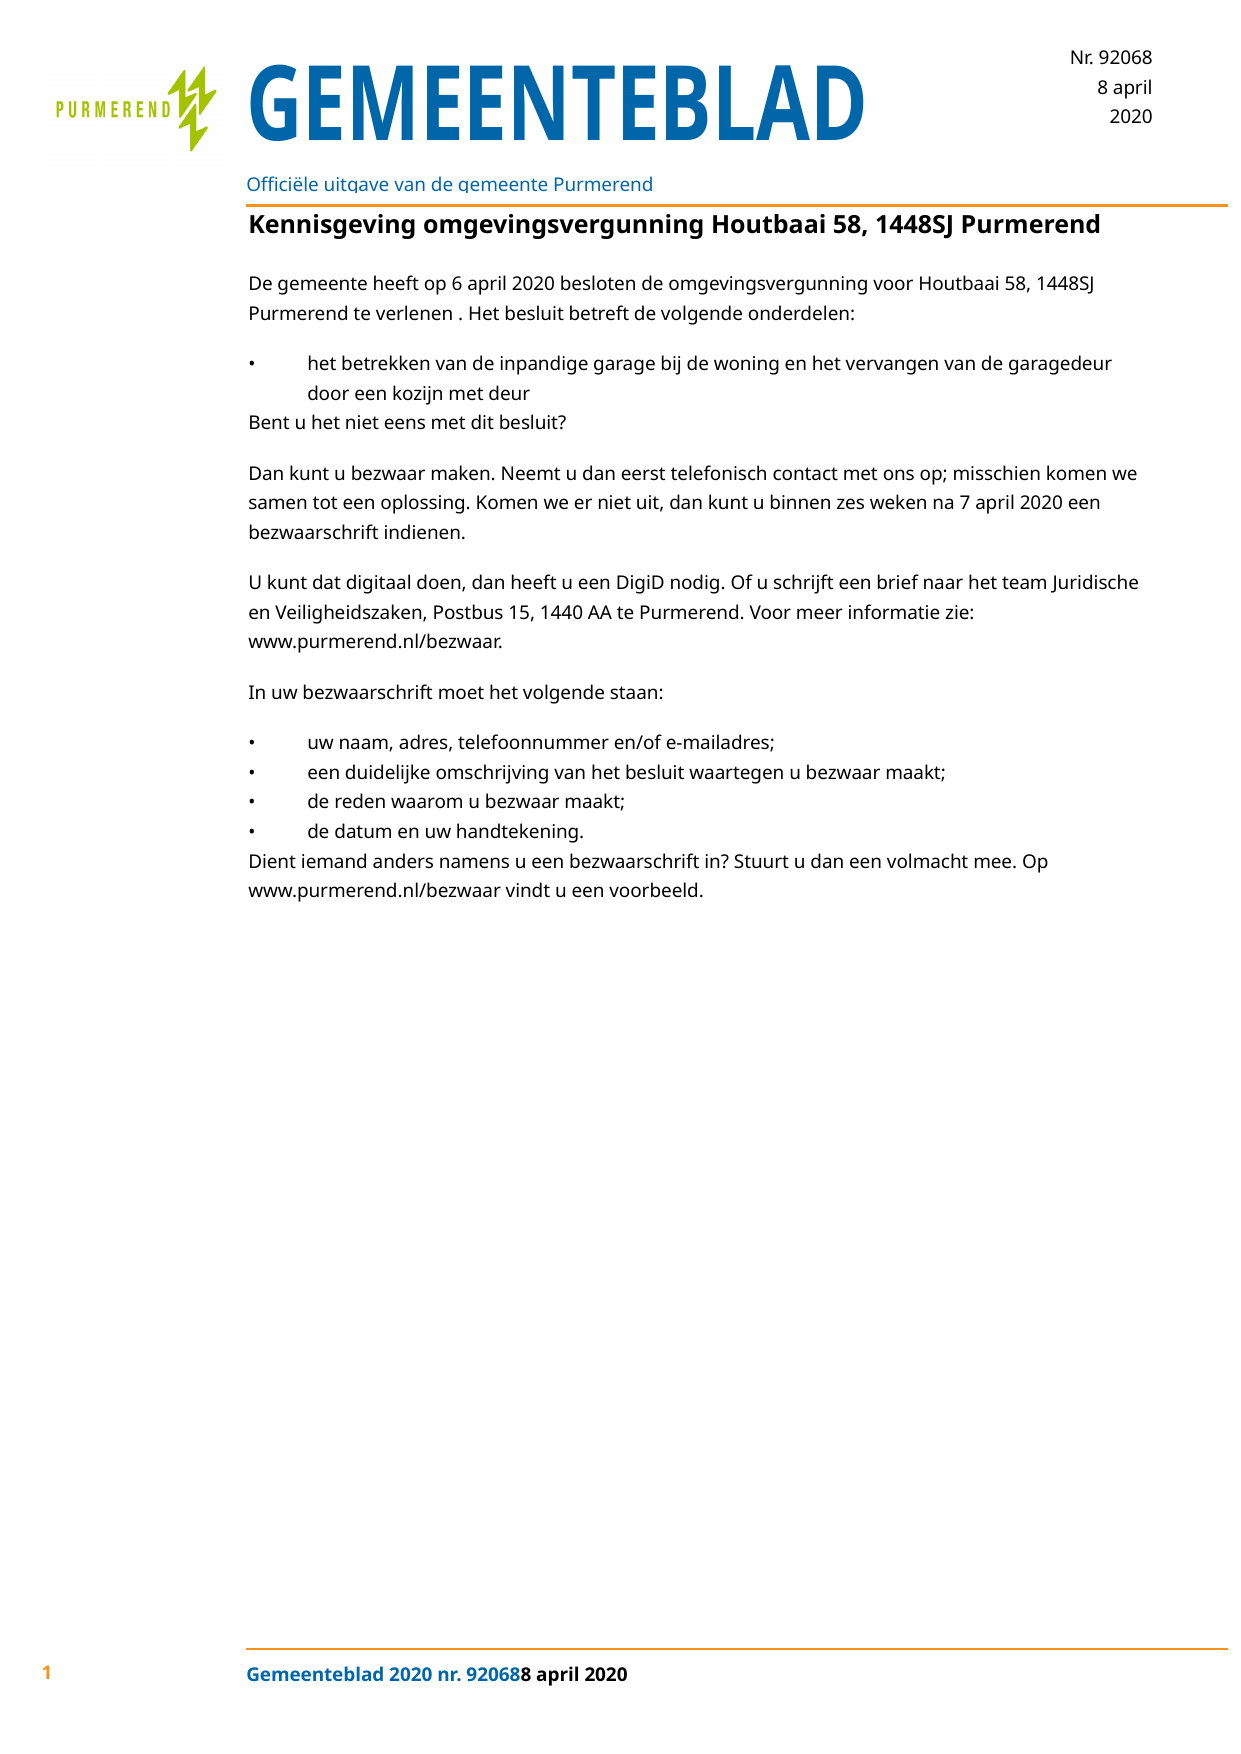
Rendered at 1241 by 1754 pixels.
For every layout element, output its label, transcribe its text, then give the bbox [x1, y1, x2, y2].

text Dient iemand anders namens u een bezwaarschrift in? Stuurt u dan een volmacht mee. Op www.purmerend.nl/bezwaar vindt u een voorbeeld. [248, 848, 1152, 903]
list een duidelijke omschrijving van het besluit waartegen u bezwaar maakt; [248, 759, 1152, 785]
text In uw bezwaarschrift moet het volgende staan: [248, 679, 1152, 705]
text De gemeente heeft op 6 april 2020 besloten de omgevingsvergunning voor Houtbaai 58, 1448SJ Purmerend te verlenen . Het besluit betreft de volgende onderdelen: [248, 270, 1152, 326]
text U kunt dat digitaal doen, dan heeft u een DigiD nodig. Of u schrijft een brief naar het team Juridische en Veiligheidszaken, Postbus 15, 1440 AA te Purmerend. Voor meer informatie zie: www.purmerend.nl/bezwaar. [248, 569, 1152, 654]
list uw naam, adres, telefoonnummer en/of e-mailadres; [248, 729, 1152, 755]
text Kennisgeving omgevingsvergunning Houtbaai 58, 1448SJ Purmerend [248, 207, 1152, 241]
picture [41, 47, 231, 172]
list de reden waarom u bezwaar maakt; [248, 789, 1152, 814]
list de datum en uw handtekening. [248, 818, 1152, 844]
text Dan kunt u bezwaar maken. Neemt u dan eerst telefonisch contact met ons op; misschien komen we samen tot een oplossing. Komen we er niet uit, dan kunt u binnen zes weken na 7 april 2020 een bezwaarschrift indienen. [248, 460, 1152, 545]
list het betrekken van de inpandige garage bij de woning en het vervangen van de garagedeur door een kozijn met deur [248, 350, 1152, 406]
text Bent u het niet eens met dit besluit? [248, 409, 1152, 435]
